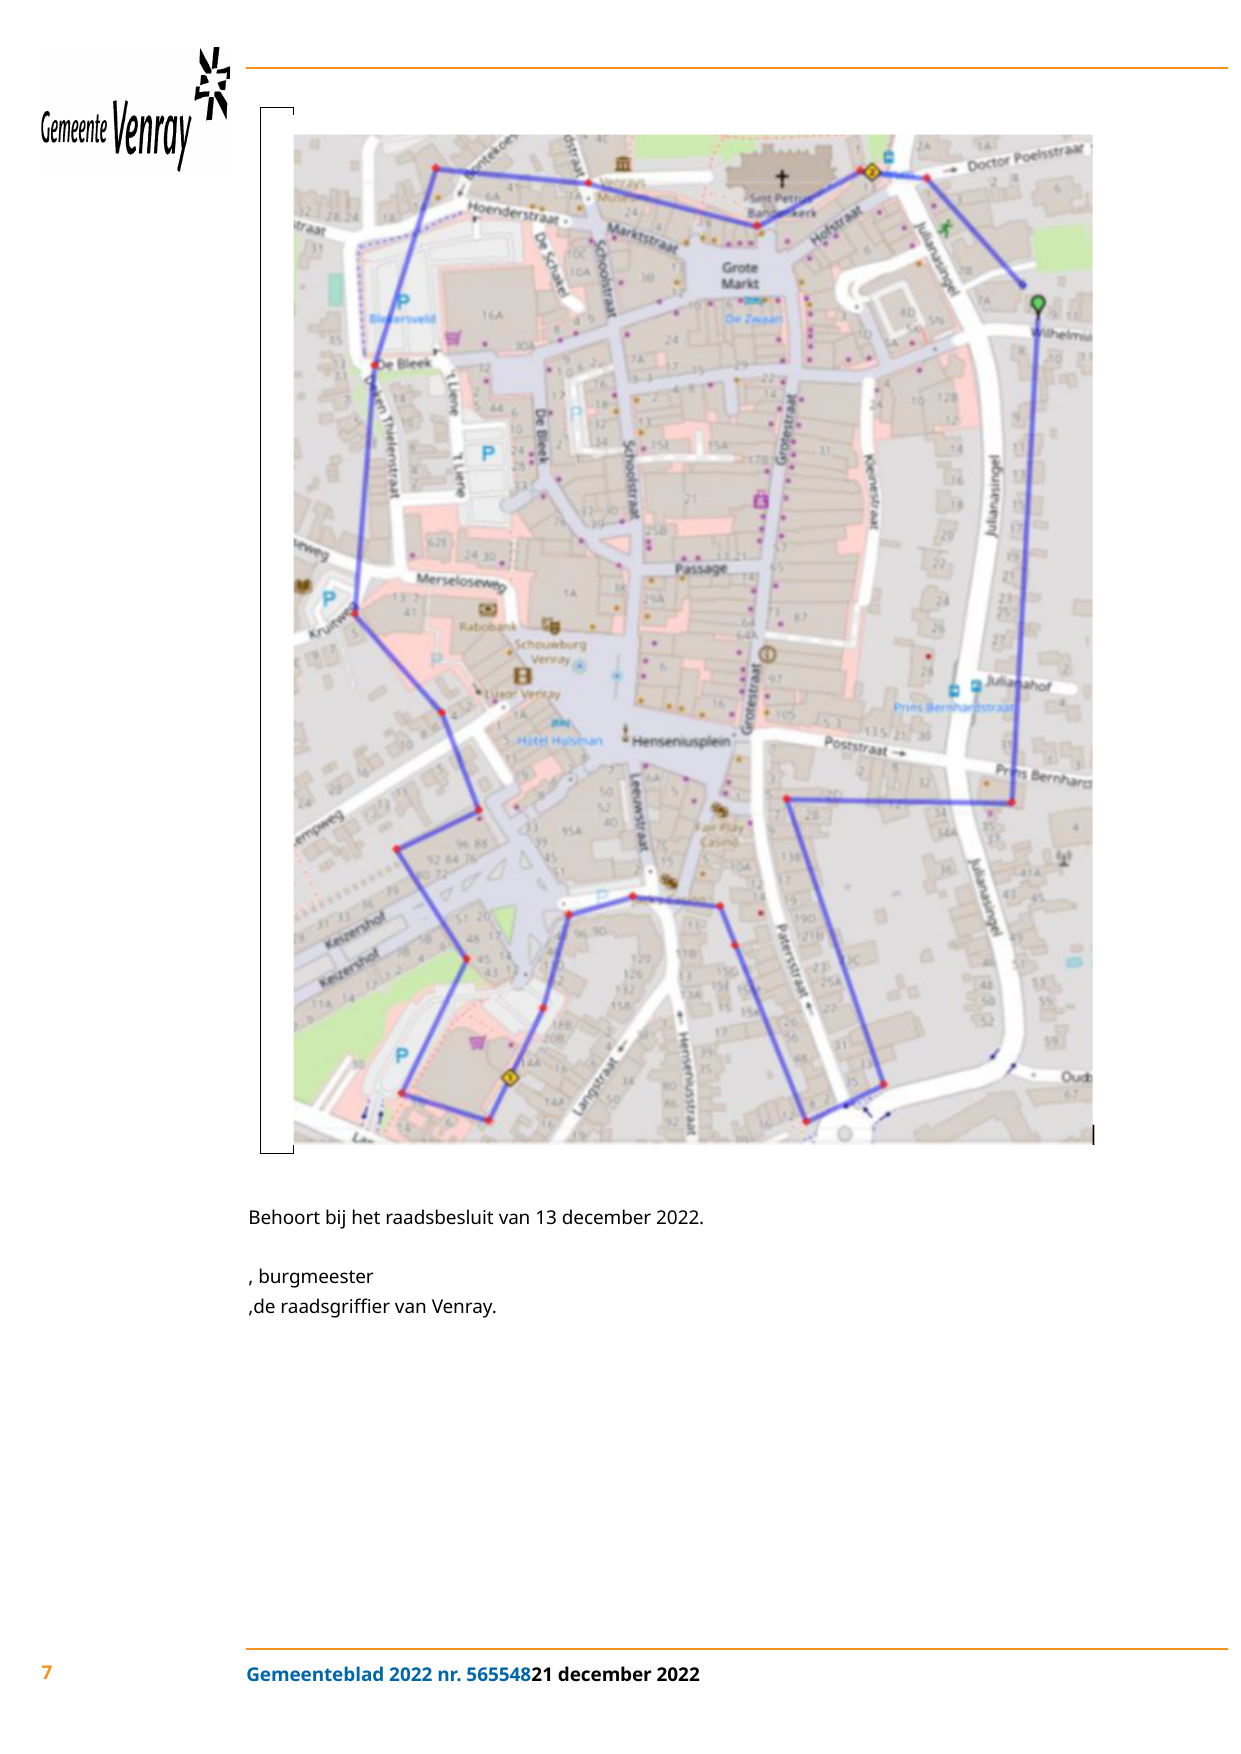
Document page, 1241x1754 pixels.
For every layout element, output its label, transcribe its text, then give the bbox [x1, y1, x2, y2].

text , burgmeester [248, 1263, 1152, 1289]
picture [268, 115, 1096, 1145]
text ,de raadsgriffier van Venray. [248, 1293, 1152, 1319]
text Behoort bij het raadsbesluit van 13 december 2022. [248, 1204, 1152, 1230]
picture [41, 47, 231, 172]
